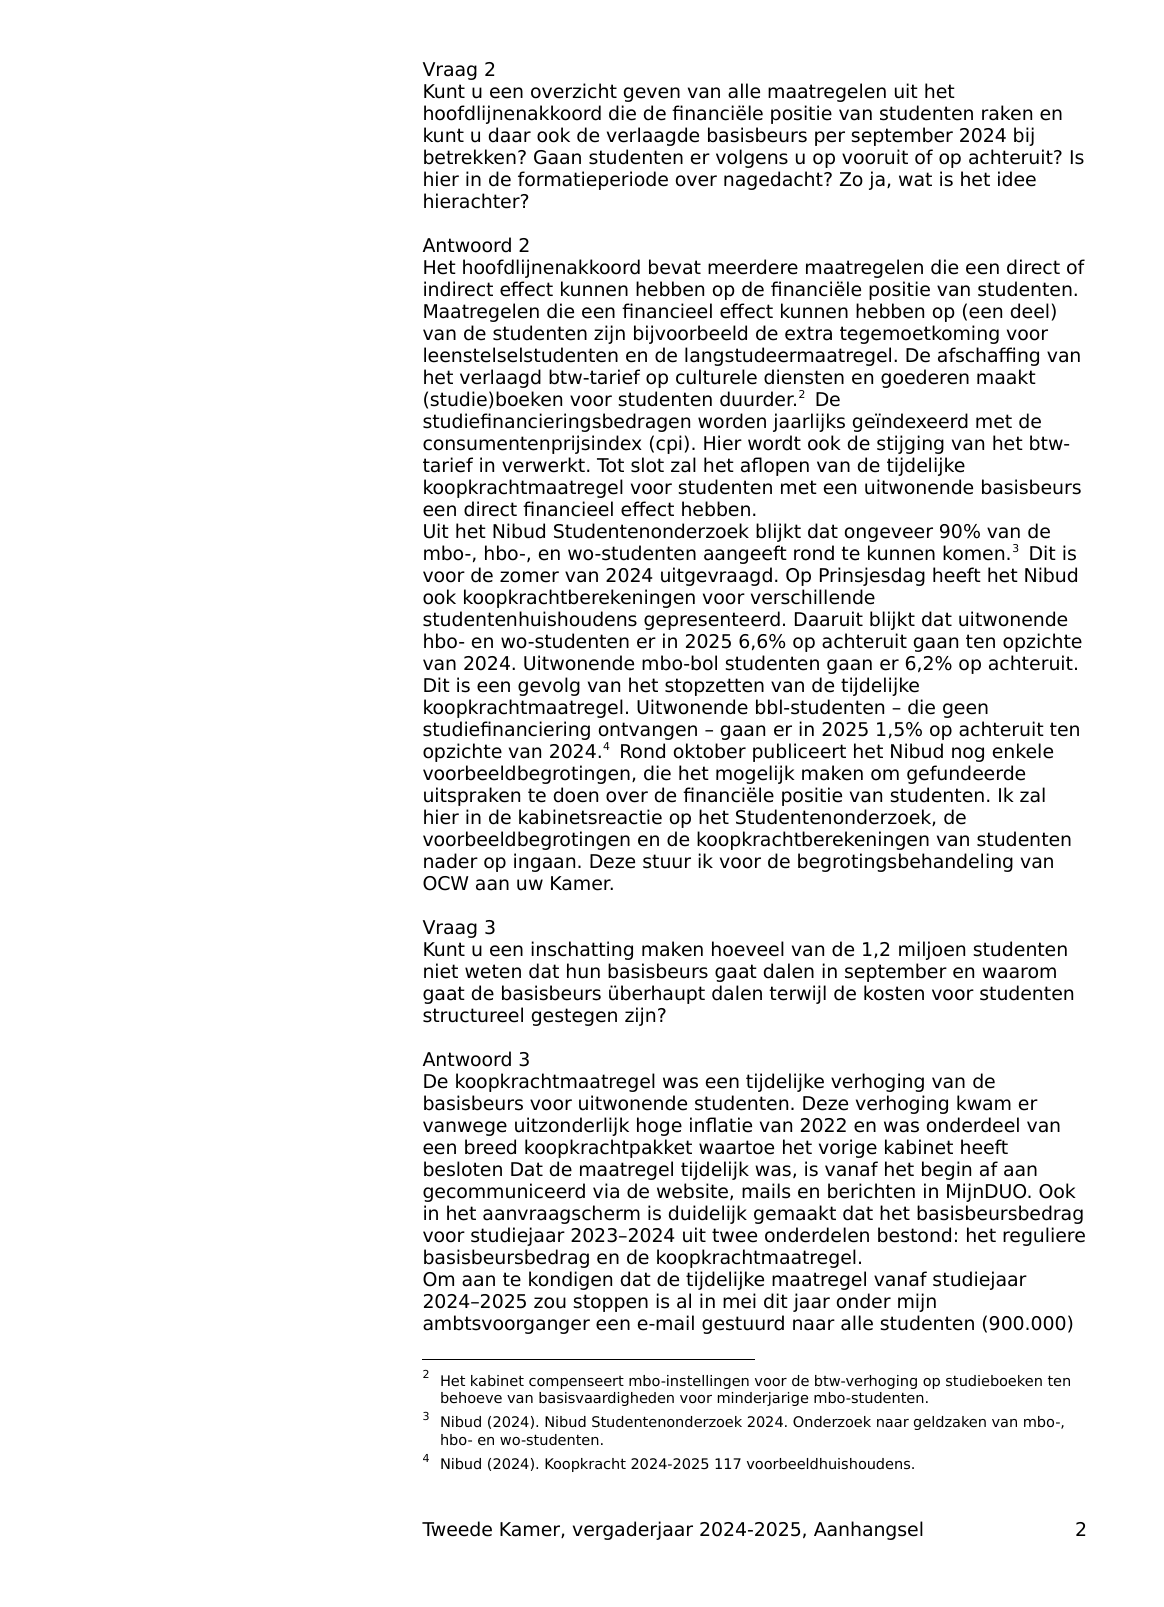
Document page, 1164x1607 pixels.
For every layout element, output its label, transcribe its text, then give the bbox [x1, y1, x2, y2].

text Het hoofdlijnenakkoord bevat meerdere maatregelen die een direct of indirect effect kunnen hebben op de financiële positie van studenten. Maatregelen die een financieel effect kunnen hebben op (een deel) van de studenten zijn bijvoorbeeld de extra tegemoetkoming voor leenstelselstudenten en de langstudeermaatregel. De afschaffing van het verlaagd btw-tarief op culturele diensten en goederen maakt (studie)boeken voor studenten duurder. De studiefinancieringsbedragen worden jaarlijks geïndexeerd met de consumentenprijsindex (cpi). Hier wordt ook de stijging van het btw-tarief in verwerkt. Tot slot zal het aflopen van de tijdelijke koopkrachtmaatregel voor studenten met een uitwonende basisbeurs een direct financieel effect hebben. [422, 257, 1087, 521]
text Antwoord 2 [422, 235, 1087, 257]
text Uit het Nibud Studentenonderzoek blijkt dat ongeveer 90% van de mbo-, hbo-, en wo-studenten aangeeft rond te kunnen komen. Dit is voor de zomer van 2024 uitgevraagd. Op Prinsjesdag heeft het Nibud ook koopkrachtberekeningen voor verschillende studentenhuishoudens gepresenteerd. Daaruit blijkt dat uitwonende hbo- en wo-studenten er in 2025 6,6% op achteruit gaan ten opzichte van 2024. Uitwonende mbo-bol studenten gaan er 6,2% op achteruit. Dit is een gevolg van het stopzetten van de tijdelijke koopkrachtmaatregel. Uitwonende bbl-studenten – die geen studiefinanciering ontvangen – gaan er in 2025 1,5% op achteruit ten opzichte van 2024. Rond oktober publiceert het Nibud nog enkele voorbeeldbegrotingen, die het mogelijk maken om gefundeerde uitspraken te doen over de financiële positie van studenten. Ik zal hier in de kabinetsreactie op het Studentenonderzoek, de voorbeeldbegrotingen en de koopkrachtberekeningen van studenten nader op ingaan. Deze stuur ik voor de begrotingsbehandeling van OCW aan uw Kamer. [422, 521, 1087, 894]
text Antwoord 3 [422, 1049, 1087, 1071]
text Kunt u een overzicht geven van alle maatregelen uit het hoofdlijnenakkoord die de financiële positie van studenten raken en kunt u daar ook de verlaagde basisbeurs per september 2024 bij betrekken? Gaan studenten er volgens u op vooruit of op achteruit? Is hier in de formatieperiode over nagedacht? Zo ja, wat is het idee hierachter? [422, 81, 1087, 213]
text Vraag 2 [422, 59, 1087, 81]
text Nibud (2024). Nibud Studentenonderzoek 2024. Onderzoek naar geldzaken van mbo-, hbo- en wo-studenten. [422, 1410, 1087, 1449]
text Nibud (2024). Koopkracht 2024-2025 117 voorbeeldhuishoudens. [422, 1452, 1087, 1474]
text Kunt u een inschatting maken hoeveel van de 1,2 miljoen studenten niet weten dat hun basisbeurs gaat dalen in september en waarom gaat de basisbeurs überhaupt dalen terwijl de kosten voor studenten structureel gestegen zijn? [422, 939, 1087, 1027]
text Vraag 3 [422, 917, 1087, 939]
text De koopkrachtmaatregel was een tijdelijke verhoging van de basisbeurs voor uitwonende studenten. Deze verhoging kwam er vanwege uitzonderlijk hoge inflatie van 2022 en was onderdeel van een breed koopkrachtpakket waartoe het vorige kabinet heeft besloten Dat de maatregel tijdelijk was, is vanaf het begin af aan gecommuniceerd via de website, mails en berichten in MijnDUO. Ook in het aanvraagscherm is duidelijk gemaakt dat het basisbeursbedrag voor studiejaar 2023–2024 uit twee onderdelen bestond: het reguliere basisbeursbedrag en de koopkrachtmaatregel. [422, 1071, 1087, 1268]
text Om aan te kondigen dat de tijdelijke maatregel vanaf studiejaar 2024–2025 zou stoppen is al in mei dit jaar onder mijn ambtsvoorganger een e-mail gestuurd naar alle studenten (900.000) [422, 1268, 1087, 1334]
text Het kabinet compenseert mbo-instellingen voor de btw-verhoging op studieboeken ten behoeve van basisvaardigheden voor minderjarige mbo-studenten. [422, 1368, 1087, 1407]
